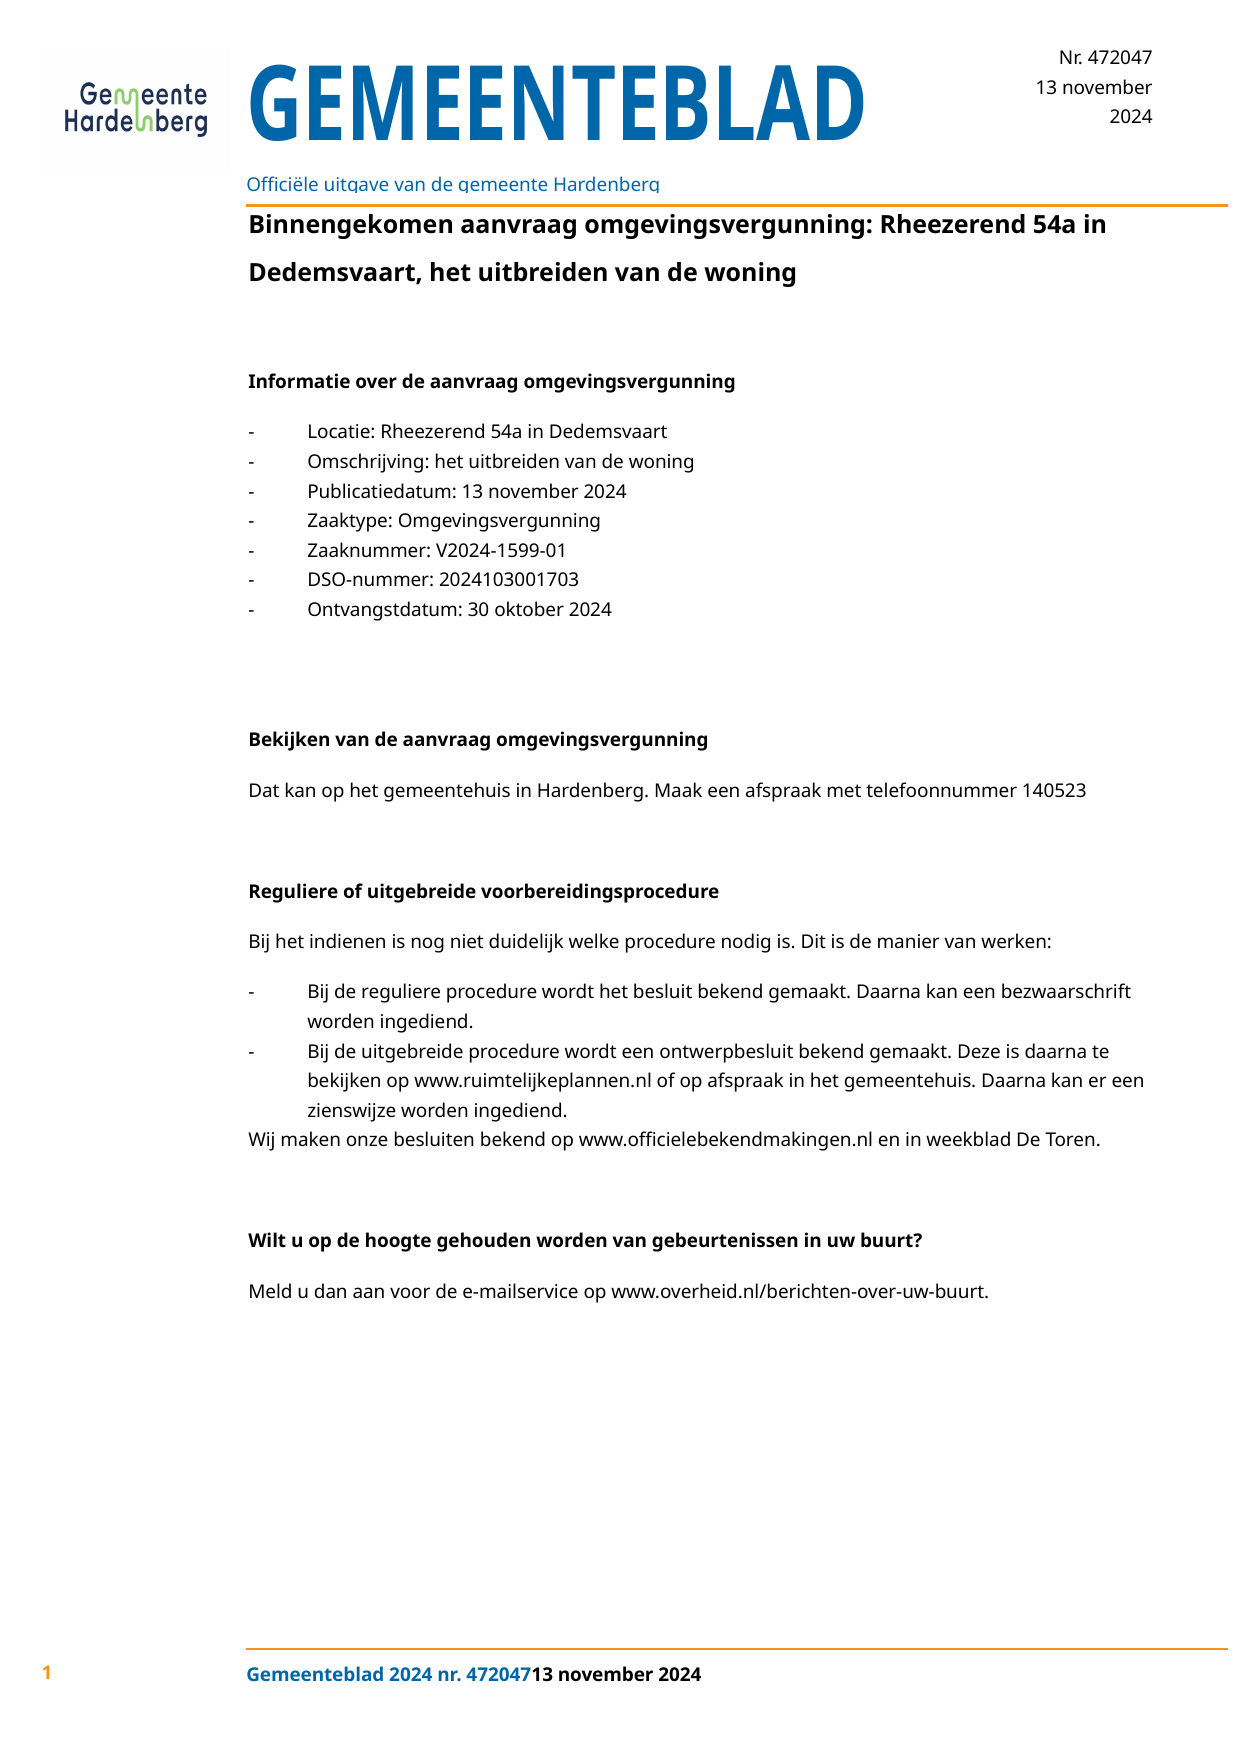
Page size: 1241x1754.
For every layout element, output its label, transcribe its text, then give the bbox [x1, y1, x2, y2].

text Bekijken van de aanvraag omgevingsvergunning [248, 727, 1152, 752]
list DSO-nummer: 2024103001703 [248, 567, 1152, 592]
list Zaaknummer: V2024-1599-01 [248, 537, 1152, 563]
list Ontvangstdatum: 30 oktober 2024 [248, 596, 1152, 622]
picture [41, 47, 231, 172]
text Reguliere of uitgebreide voorbereidingsprocedure [248, 878, 1152, 904]
text Bij het indienen is nog niet duidelijk welke procedure nodig is. Dit is de manier van werken: [248, 928, 1152, 954]
text Wij maken onze besluiten bekend op www.officielebekendmakingen.nl en in weekblad De Toren. [248, 1127, 1152, 1152]
text Dat kan op het gemeentehuis in Hardenberg. Maak een afspraak met telefoonnummer 140523 [248, 777, 1152, 803]
list Bij de uitgebreide procedure wordt een ontwerpbesluit bekend gemaakt. Deze is daarna te bekijken op www.ruimtelijkeplannen.nl of op afspraak in het gemeentehuis. Daarna kan er een zienswijze worden ingediend. [248, 1038, 1152, 1123]
text Meld u dan aan voor de e-mailservice op www.overheid.nl/berichten-over-uw-buurt. [248, 1278, 1152, 1304]
text Wilt u op de hoogte gehouden worden van gebeurtenissen in uw buurt? [248, 1227, 1152, 1253]
list Locatie: Rheezerend 54a in Dedemsvaart [248, 419, 1152, 444]
list Bij de reguliere procedure wordt het besluit bekend gemaakt. Daarna kan een bezwaarschrift worden ingediend. [248, 979, 1152, 1034]
list Omschrijving: het uitbreiden van de woning [248, 448, 1152, 474]
list Zaaktype: Omgevingsvergunning [248, 507, 1152, 533]
text Informatie over de aanvraag omgevingsvergunning [248, 368, 1152, 394]
list Publicatiedatum: 13 november 2024 [248, 478, 1152, 504]
text Binnengekomen aanvraag omgevingsvergunning: Rheezerend 54a in Dedemsvaart, het uitbreiden van de woning [248, 207, 1152, 288]
